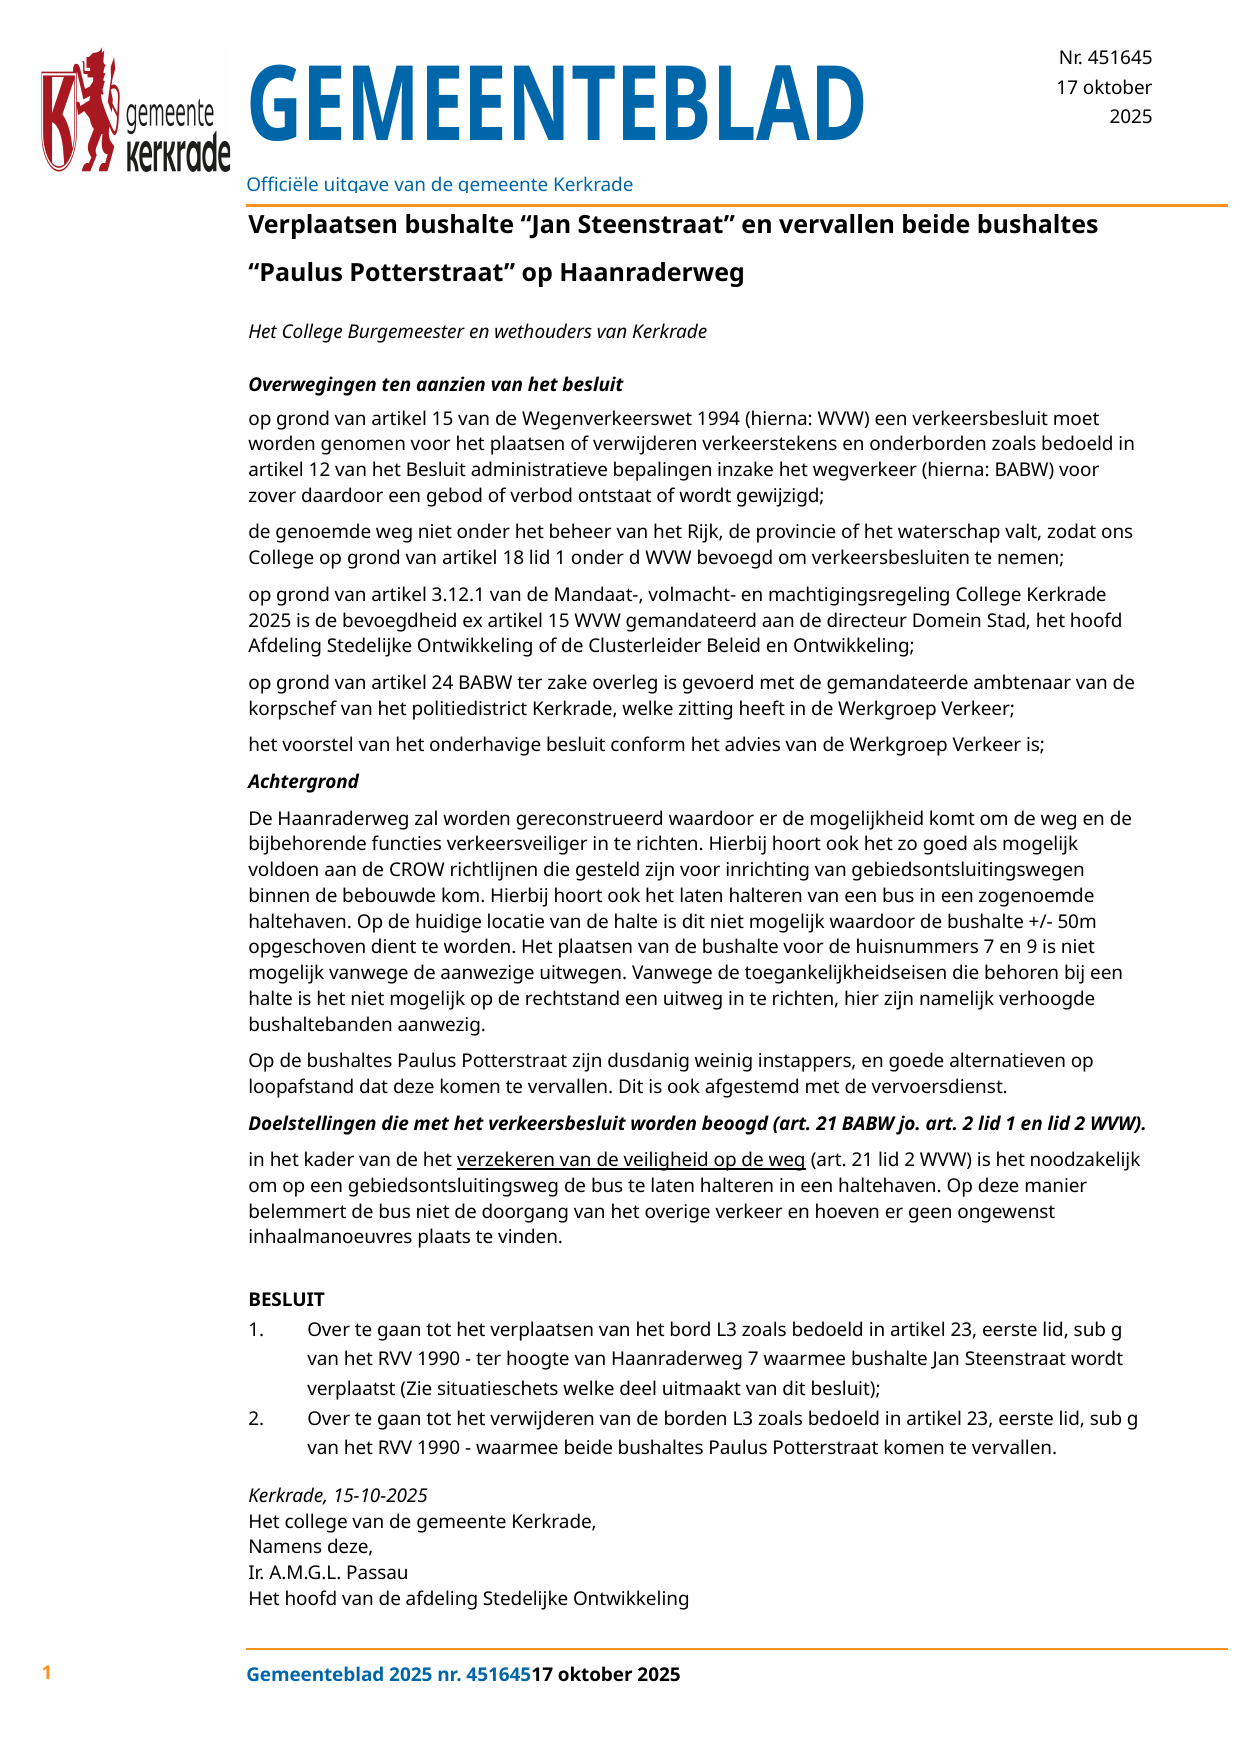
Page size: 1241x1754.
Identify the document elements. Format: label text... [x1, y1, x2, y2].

text op grond van artikel 24 BABW ter zake overleg is gevoerd met de gemandateerde ambtenaar van de korpschef van het politiedistrict Kerkrade, welke zitting heeft in de Werkgroep Verkeer; [248, 669, 1152, 721]
text Verplaatsen bushalte “Jan Steenstraat” en vervallen beide bushaltes “Paulus Potterstraat” op Haanraderweg [248, 207, 1152, 288]
picture [41, 47, 231, 172]
text Overwegingen ten aanzien van het besluit [248, 371, 1152, 396]
text de genoemde weg niet onder het beheer van het Rijk, de provincie of het waterschap valt, zodat ons College op grond van artikel 18 lid 1 onder d WVW bevoegd om verkeersbesluiten te nemen; [248, 519, 1152, 570]
list Over te gaan tot het verplaatsen van het bord L3 zoals bedoeld in artikel 23, eerste lid, sub g van het RVV 1990 - ter hoogte van Haanraderweg 7 waarmee bushalte Jan Steenstraat wordt verplaatst (Zie situatieschets welke deel uitmaakt van dit besluit); [248, 1316, 1152, 1401]
text het voorstel van het onderhavige besluit conform het advies van de Werkgroep Verkeer is; [248, 732, 1152, 757]
text Namens deze, [248, 1533, 1152, 1559]
text op grond van artikel 3.12.1 van de Mandaat-, volmacht- en machtigingsregeling College Kerkrade 2025 is de bevoegdheid ex artikel 15 WVW gemandateerd aan de directeur Domein Stad, het hoofd Afdeling Stedelijke Ontwikkeling of de Clusterleider Beleid en Ontwikkeling; [248, 581, 1152, 658]
text De Haanraderweg zal worden gereconstrueerd waardoor er de mogelijkheid komt om de weg en de bijbehorende functies verkeersveiliger in te richten. Hierbij hoort ook het zo goed als mogelijk voldoen aan de CROW richtlijnen die gesteld zijn voor inrichting van gebiedsontsluitingswegen binnen de bebouwde kom. Hierbij hoort ook het laten halteren van een bus in een zogenoemde haltehaven. Op de huidige locatie van de halte is dit niet mogelijk waardoor de bushalte +/- 50m opgeschoven dient te worden. Het plaatsen van de bushalte voor de huisnummers 7 en 9 is niet mogelijk vanwege de aanwezige uitwegen. Vanwege de toegankelijkheidseisen die behoren bij een halte is het niet mogelijk op de rechtstand een uitweg in te richten, hier zijn namelijk verhoogde bushaltebanden aanwezig. [248, 805, 1152, 1036]
text op grond van artikel 15 van de Wegenverkeerswet 1994 (hierna: WVW) een verkeersbesluit moet worden genomen voor het plaatsen of verwijderen verkeerstekens en onderborden zoals bedoeld in artikel 12 van het Besluit administratieve bepalingen inzake het wegverkeer (hierna: BABW) voor zover daardoor een gebod of verbod ontstaat of wordt gewijzigd; [248, 405, 1152, 508]
text Het hoofd van de afdeling Stedelijke Ontwikkeling [248, 1585, 1152, 1611]
text Doelstellingen die met het verkeersbesluit worden beoogd (art. 21 BABW jo. art. 2 lid 1 en lid 2 WVW). [248, 1110, 1152, 1136]
text Het college van de gemeente Kerkrade, [248, 1508, 1152, 1533]
text Op de bushaltes Paulus Potterstraat zijn dusdanig weinig instappers, en goede alternatieven op loopafstand dat deze komen te vervallen. Dit is ook afgestemd met de vervoersdienst. [248, 1047, 1152, 1099]
text Het College Burgemeester en wethouders van Kerkrade [248, 318, 1152, 344]
text Ir. A.M.G.L. Passau [248, 1559, 1152, 1585]
text BESLUIT [248, 1286, 1152, 1312]
text Achtergrond [248, 768, 1152, 794]
text in het kader van de het verzekeren van de veiligheid op de weg (art. 21 lid 2 WVW) is het noodzakelijk om op een gebiedsontsluitingsweg de bus te laten halteren in een haltehaven. Op deze manier belemmert de bus niet de doorgang van het overige verkeer en hoeven er geen ongewenst inhaalmanoeuvres plaats te vinden. [248, 1146, 1152, 1249]
list Over te gaan tot het verwijderen van de borden L3 zoals bedoeld in artikel 23, eerste lid, sub g van het RVV 1990 - waarmee beide bushaltes Paulus Potterstraat komen te vervallen. [248, 1405, 1152, 1460]
text Kerkrade, 15-10-2025 [248, 1482, 1152, 1508]
